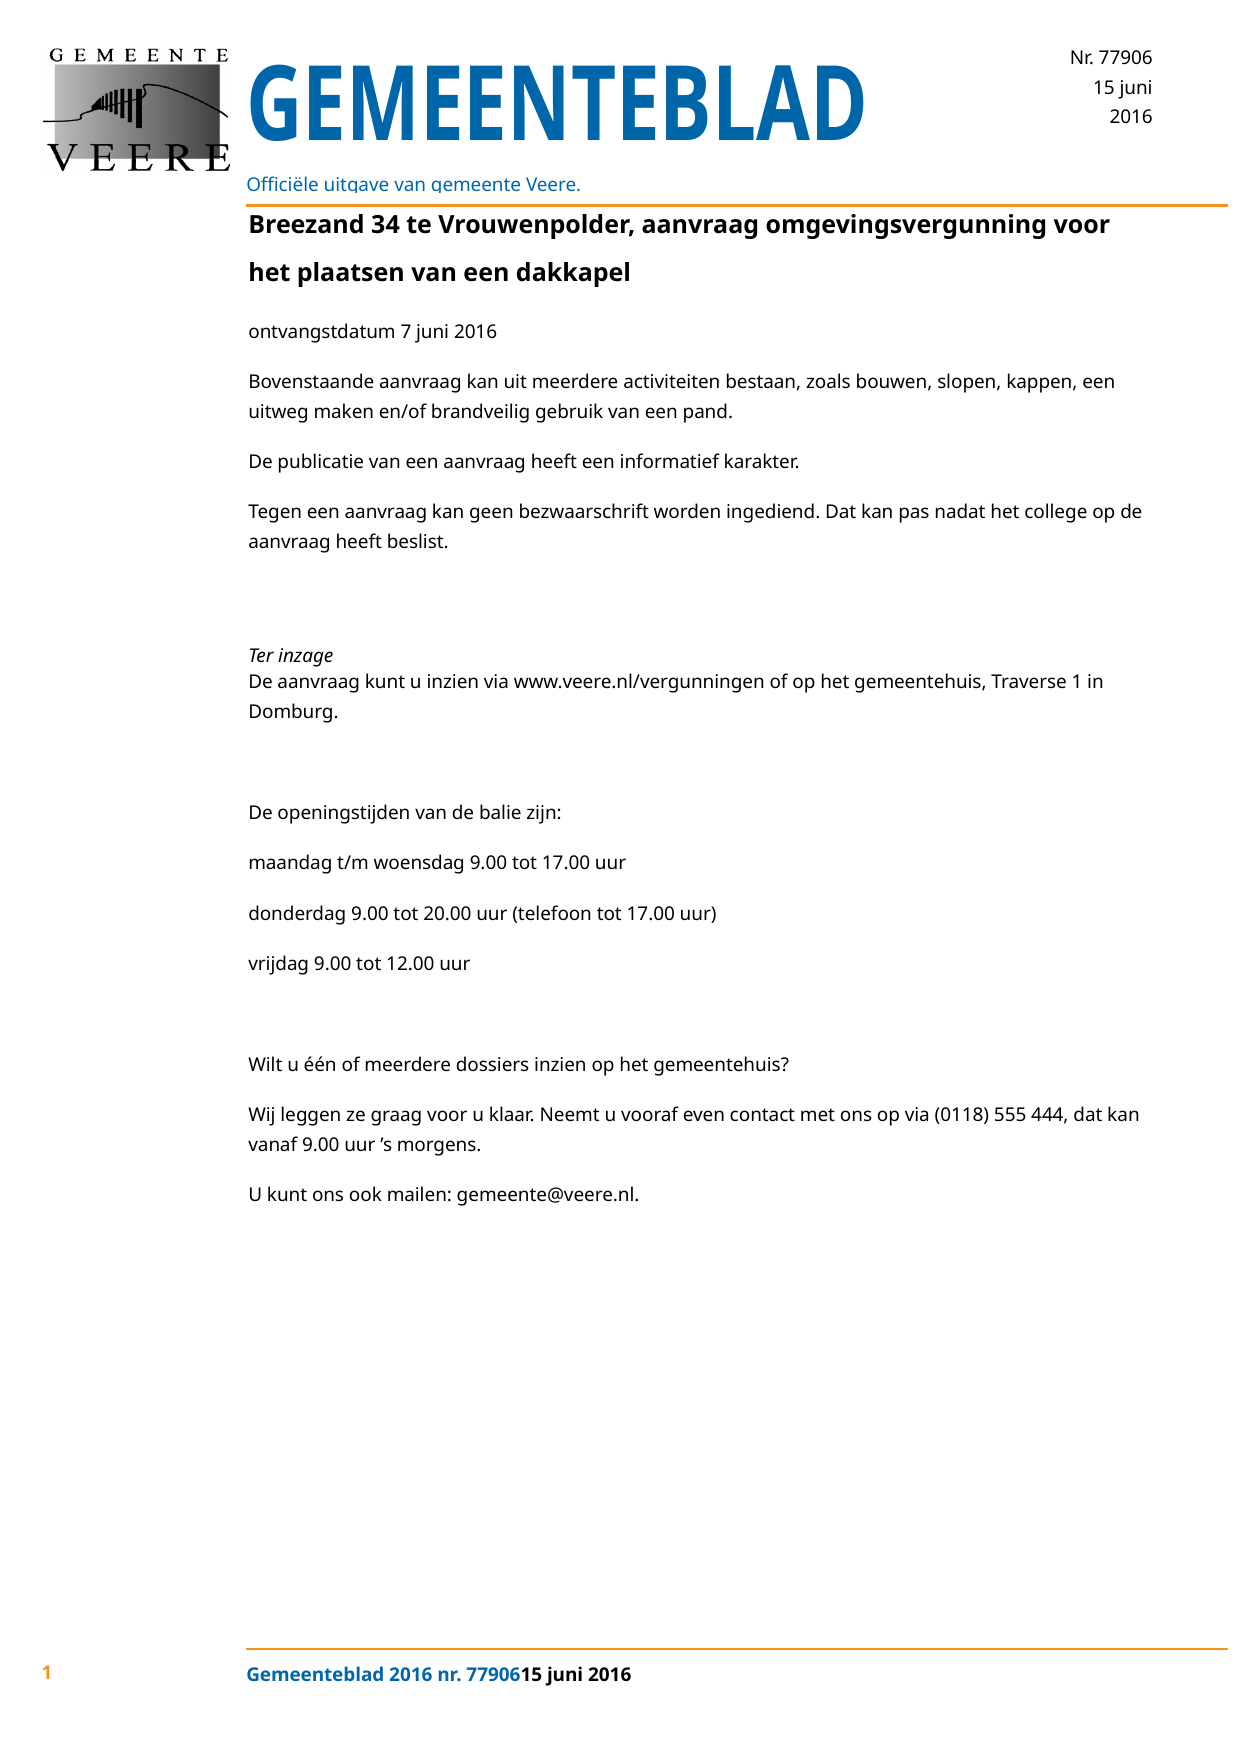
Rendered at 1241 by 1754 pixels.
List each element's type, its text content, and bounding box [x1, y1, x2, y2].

text maandag t/m woensdag 9.00 tot 17.00 uur [248, 849, 1152, 875]
text De aanvraag kunt u inzien via www.veere.nl/vergunningen of op het gemeentehuis, Traverse 1 in Domburg. [248, 668, 1152, 724]
text De openingstijden van de balie zijn: [248, 799, 1152, 824]
text Tegen een aanvraag kan geen bezwaarschrift worden ingediend. Dat kan pas nadat het college op de aanvraag heeft beslist. [248, 499, 1152, 554]
text ontvangstdatum 7 juni 2016 [248, 318, 1152, 344]
text Wij leggen ze graag voor u klaar. Neemt u vooraf even contact met ons op via (0118) 555 444, dat kan vanaf 9.00 uur ’s morgens. [248, 1101, 1152, 1157]
text Ter inzage [248, 643, 1152, 668]
text Bovenstaande aanvraag kan uit meerdere activiteiten bestaan, zoals bouwen, slopen, kappen, een uitweg maken en/of brandveilig gebruik van een pand. [248, 368, 1152, 424]
text Breezand 34 te Vrouwenpolder, aanvraag omgevingsvergunning voor het plaatsen van een dakkapel [248, 207, 1152, 288]
text Wilt u één of meerdere dossiers inzien op het gemeentehuis? [248, 1051, 1152, 1077]
text donderdag 9.00 tot 20.00 uur (telefoon tot 17.00 uur) [248, 900, 1152, 925]
text U kunt ons ook mailen: gemeente@veere.nl. [248, 1181, 1152, 1207]
text De publicatie van een aanvraag heeft een informatief karakter. [248, 448, 1152, 474]
picture [41, 47, 231, 172]
text vrijdag 9.00 tot 12.00 uur [248, 950, 1152, 976]
